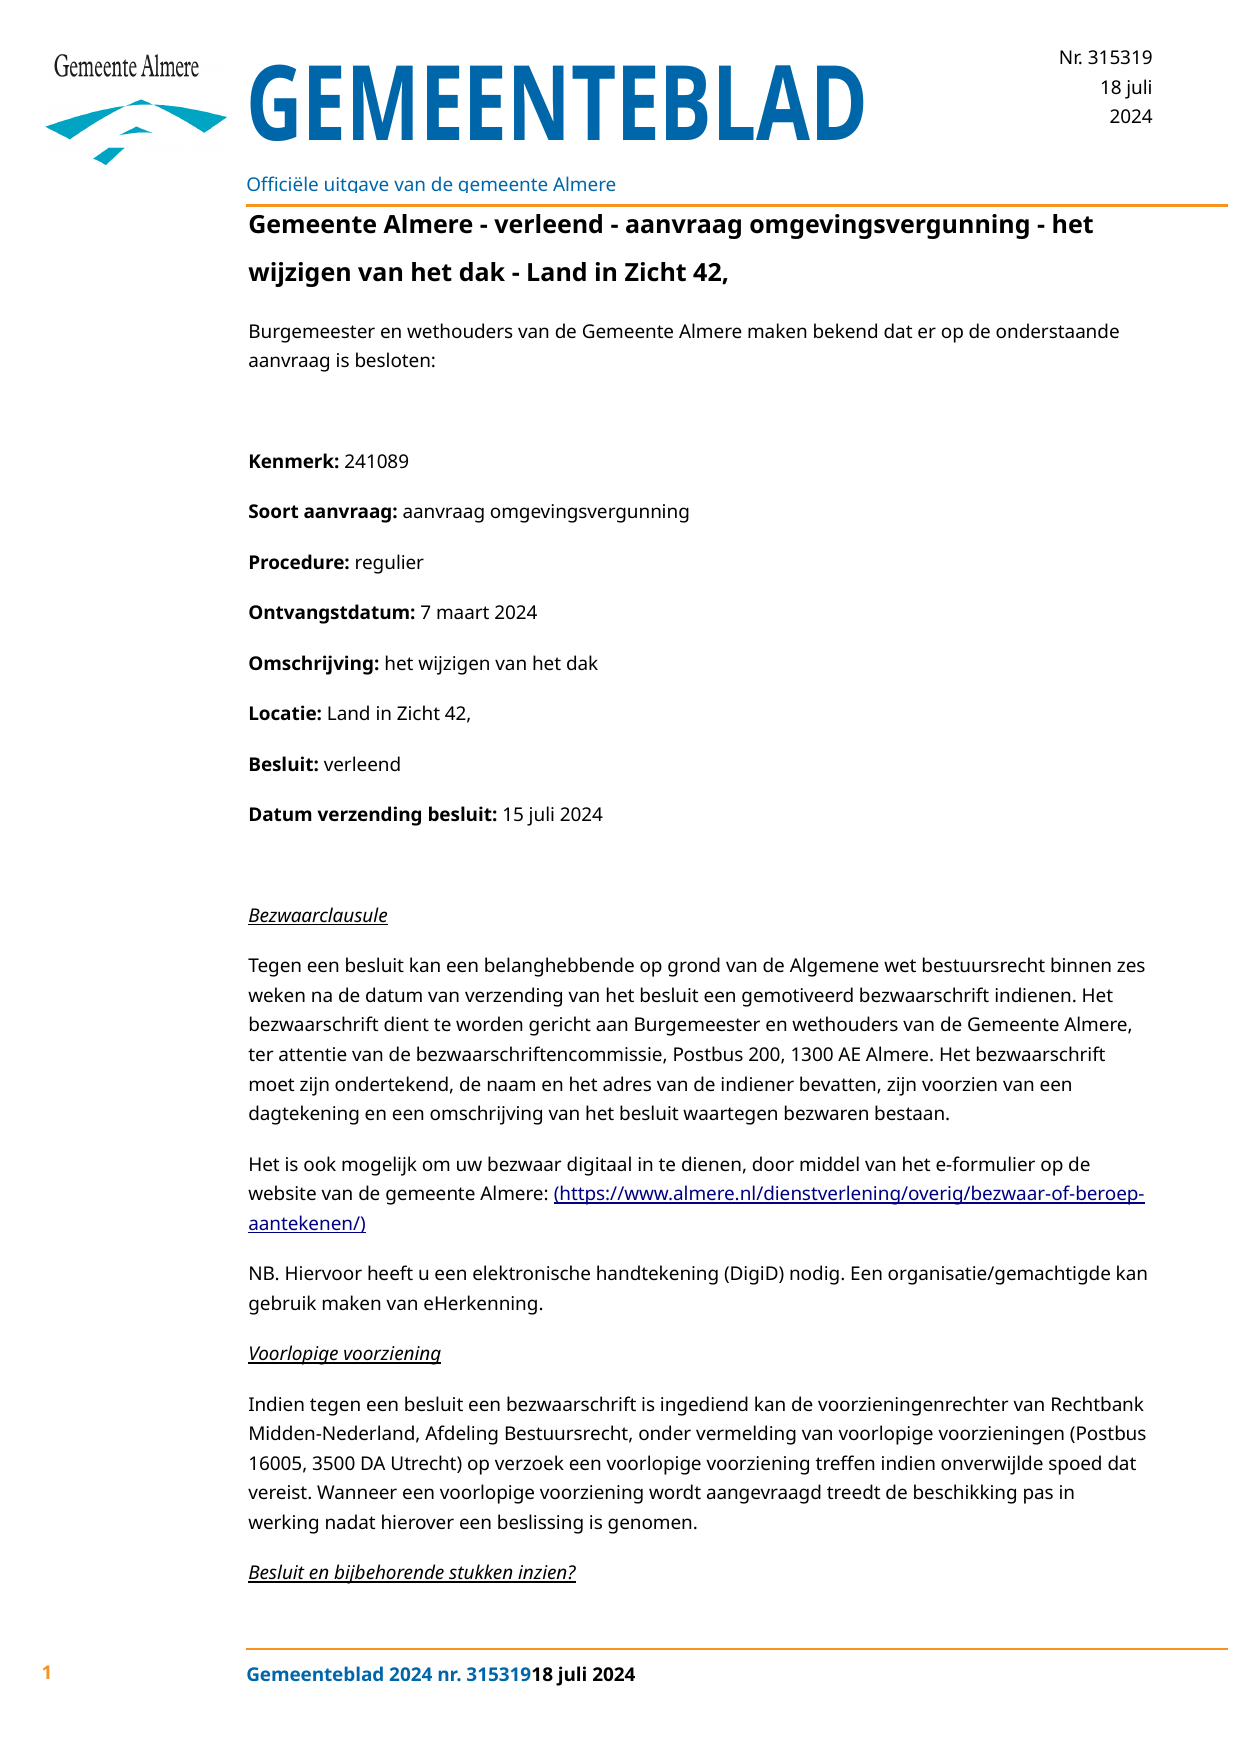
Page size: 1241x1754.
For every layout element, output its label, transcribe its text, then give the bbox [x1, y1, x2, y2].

picture [41, 47, 231, 172]
text Bezwaarclausule [248, 902, 1152, 928]
text Locatie: Land in Zicht 42, [248, 700, 1152, 726]
text Indien tegen een besluit een bezwaarschrift is ingediend kan de voorzieningenrechter van Rechtbank Midden-Nederland, Afdeling Bestuursrecht, onder vermelding van voorlopige voorzieningen (Postbus 16005, 3500 DA Utrecht) op verzoek een voorlopige voorziening treffen indien onverwijlde spoed dat vereist. Wanneer een voorlopige voorziening wordt aangevraagd treedt de beschikking pas in werking nadat hierover een beslissing is genomen. [248, 1391, 1152, 1535]
text Besluit: verleend [248, 751, 1152, 777]
text Tegen een besluit kan een belanghebbende op grond van de Algemene wet bestuursrecht binnen zes weken na de datum van verzending van het besluit een gemotiveerd bezwaarschrift indienen. Het bezwaarschrift dient te worden gericht aan Burgemeester en wethouders van de Gemeente Almere, ter attentie van de bezwaarschriftencommissie, Postbus 200, 1300 AE Almere. Het bezwaarschrift moet zijn ondertekend, de naam en het adres van de indiener bevatten, zijn voorzien van een dagtekening en een omschrijving van het besluit waartegen bezwaren bestaan. [248, 952, 1152, 1126]
text Het is ook mogelijk om uw bezwaar digitaal in te dienen, door middel van het e-formulier op de website van de gemeente Almere: (https://www.almere.nl/dienstverlening/overig/bezwaar-of-beroep-aantekenen/) [248, 1151, 1152, 1236]
text Burgemeester en wethouders van de Gemeente Almere maken bekend dat er op de onderstaande aanvraag is besloten: [248, 318, 1152, 373]
text Datum verzending besluit: 15 juli 2024 [248, 801, 1152, 827]
text Procedure: regulier [248, 549, 1152, 575]
text Ontvangstdatum: 7 maart 2024 [248, 599, 1152, 625]
text Gemeente Almere - verleend - aanvraag omgevingsvergunning - het wijzigen van het dak - Land in Zicht 42, [248, 207, 1152, 288]
text Voorlopige voorziening [248, 1340, 1152, 1366]
text Kenmerk: 241089 [248, 448, 1152, 474]
text Omschrijving: het wijzigen van het dak [248, 650, 1152, 676]
text Soort aanvraag: aanvraag omgevingsvergunning [248, 499, 1152, 524]
text Besluit en bijbehorende stukken inzien? [248, 1559, 1152, 1585]
text NB. Hiervoor heeft u een elektronische handtekening (DigiD) nodig. Een organisatie/gemachtigde kan gebruik maken van eHerkenning. [248, 1260, 1152, 1316]
